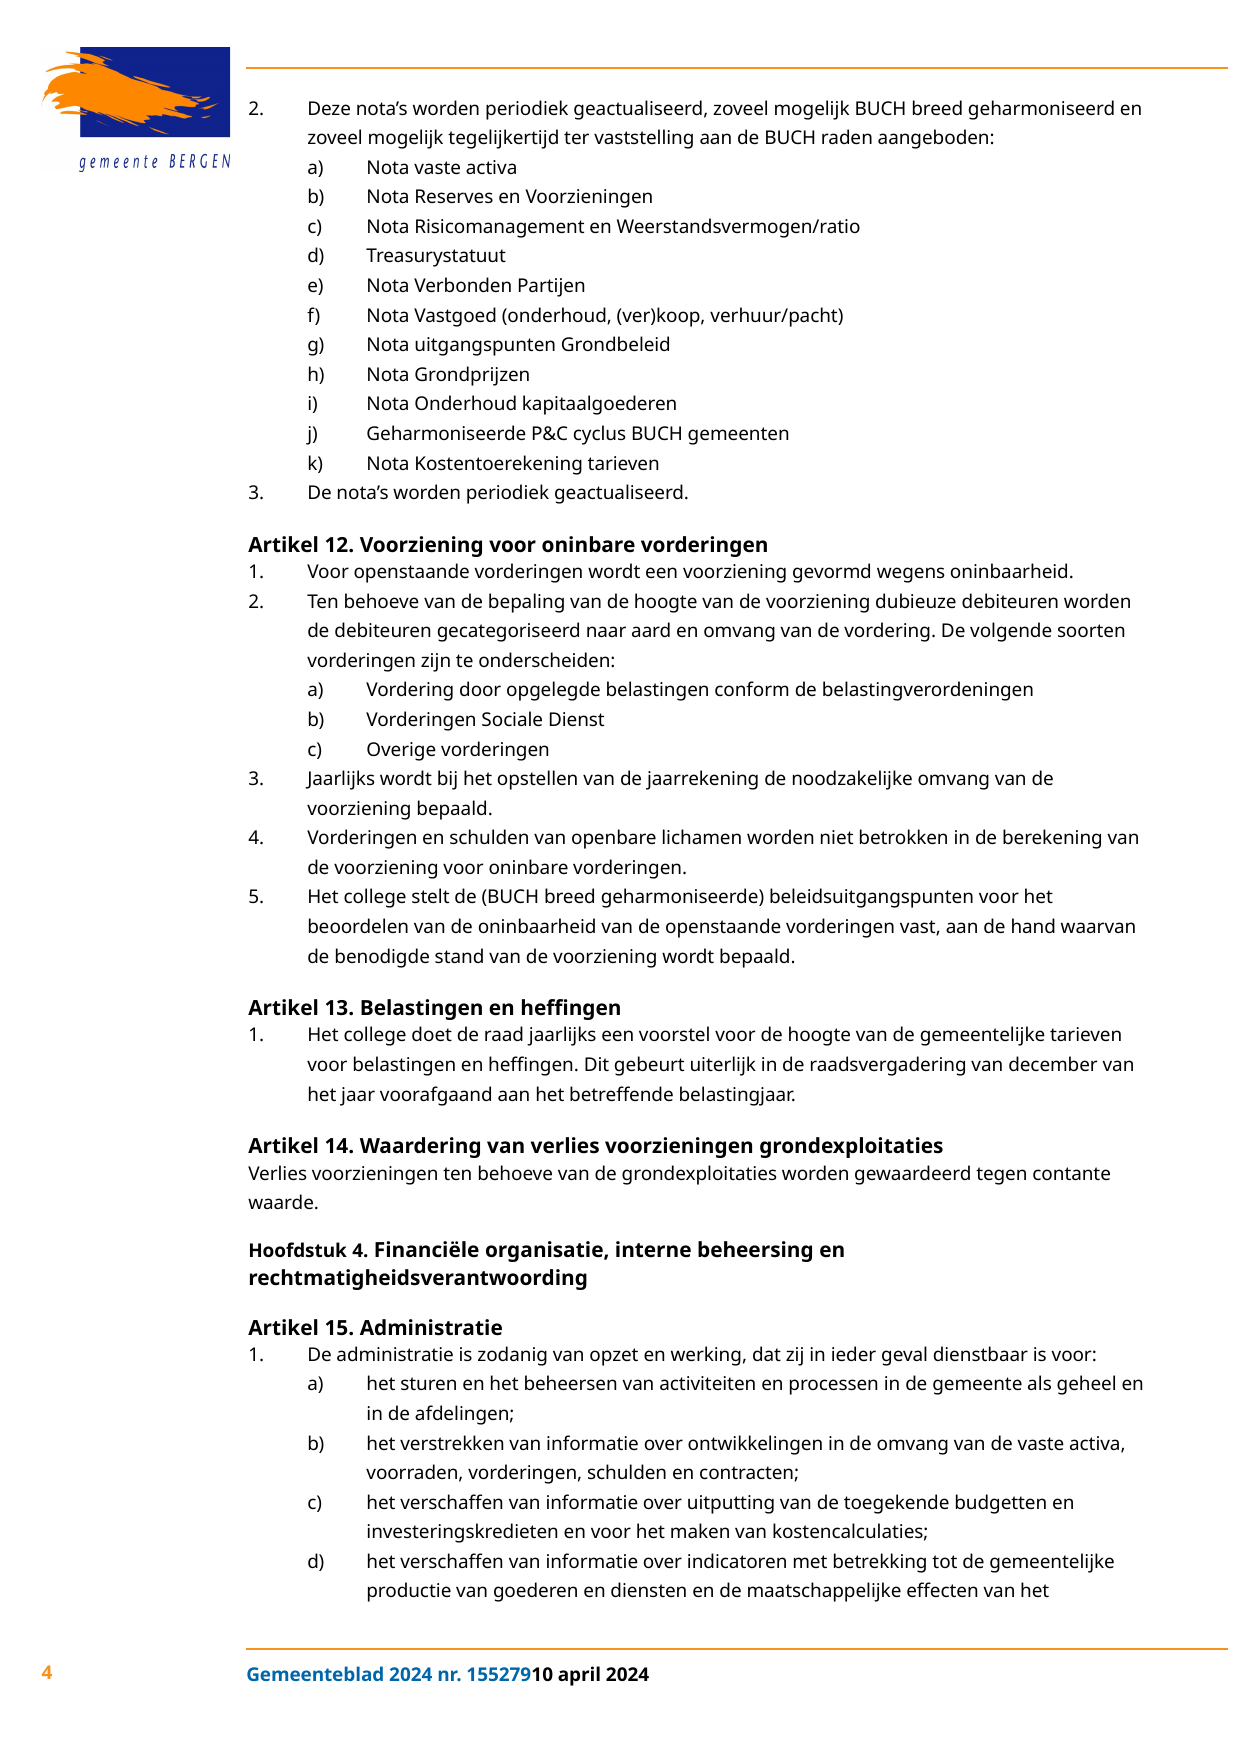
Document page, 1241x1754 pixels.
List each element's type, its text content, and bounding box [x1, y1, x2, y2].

list Nota uitgangspunten Grondbeleid [307, 331, 1152, 357]
list Voor openstaande vorderingen wordt een voorziening gevormd wegens oninbaarheid. [248, 558, 1152, 584]
list Vordering door opgelegde belastingen conform de belastingverordeningen [307, 677, 1152, 702]
list Nota Verbonden Partijen [307, 272, 1152, 298]
list het verschaffen van informatie over indicatoren met betrekking tot de gemeentelijke productie van goederen en diensten en de maatschappelijke effecten van het [307, 1548, 1152, 1603]
list het verstrekken van informatie over ontwikkelingen in de omvang van de vaste activa, voorraden, vorderingen, schulden en contracten; [307, 1430, 1152, 1485]
text Artikel 14. Waardering van verlies voorzieningen grondexploitaties [248, 1131, 1152, 1160]
list Nota Onderhoud kapitaalgoederen [307, 391, 1152, 416]
list Vorderingen Sociale Dienst [307, 706, 1152, 732]
list Vorderingen en schulden van openbare lichamen worden niet betrokken in de berekening van de voorziening voor oninbare vorderingen. [248, 824, 1152, 880]
list De nota’s worden periodiek geactualiseerd. [248, 479, 1152, 505]
text Artikel 13. Belastingen en heffingen [248, 993, 1152, 1022]
text Artikel 15. Administratie [248, 1313, 1152, 1341]
list Ten behoeve van de bepaling van de hoogte van de voorziening dubieuze debiteuren worden de debiteuren gecategoriseerd naar aard en omvang van de vordering. De volgende soorten vorderingen zijn te onderscheiden: [248, 588, 1152, 673]
list Geharmoniseerde P&C cyclus BUCH gemeenten [307, 420, 1152, 446]
list Overige vorderingen [307, 736, 1152, 761]
text Artikel 12. Voorziening voor oninbare vorderingen [248, 530, 1152, 558]
list Nota Risicomanagement en Weerstandsvermogen/ratio [307, 213, 1152, 239]
list Nota Grondprijzen [307, 361, 1152, 387]
list Nota Reserves en Voorzieningen [307, 183, 1152, 209]
list Deze nota’s worden periodiek geactualiseerd, zoveel mogelijk BUCH breed geharmoniseerd en zoveel mogelijk tegelijkertijd ter vaststelling aan de BUCH raden aangeboden: [248, 95, 1152, 150]
list Nota Vastgoed (onderhoud, (ver)koop, verhuur/pacht) [307, 302, 1152, 328]
list De administratie is zodanig van opzet en werking, dat zij in ieder geval dienstbaar is voor: [248, 1341, 1152, 1367]
list het sturen en het beheersen van activiteiten en processen in de gemeente als geheel en in de afdelingen; [307, 1371, 1152, 1426]
text Hoofdstuk 4. Financiële organisatie, interne beheersing en rechtmatigheidsverantwoording [248, 1235, 1152, 1292]
picture [41, 47, 231, 172]
list Nota Kostentoerekening tarieven [307, 450, 1152, 476]
list Het college stelt de (BUCH breed geharmoniseerde) beleidsuitgangspunten voor het beoordelen van de oninbaarheid van de openstaande vorderingen vast, aan de hand waarvan de benodigde stand van de voorziening wordt bepaald. [248, 884, 1152, 968]
list Treasurystatuut [307, 243, 1152, 268]
list het verschaffen van informatie over uitputting van de toegekende budgetten en investeringskredieten en voor het maken van kostencalculaties; [307, 1489, 1152, 1544]
list Nota vaste activa [307, 154, 1152, 180]
text Verlies voorzieningen ten behoeve van de grondexploitaties worden gewaardeerd tegen contante waarde. [248, 1160, 1152, 1215]
list Jaarlijks wordt bij het opstellen van de jaarrekening de noodzakelijke omvang van de voorziening bepaald. [248, 765, 1152, 821]
list Het college doet de raad jaarlijks een voorstel voor de hoogte van de gemeentelijke tarieven voor belastingen en heffingen. Dit gebeurt uiterlijk in de raadsvergadering van december van het jaar voorafgaand aan het betreffende belastingjaar. [248, 1022, 1152, 1107]
